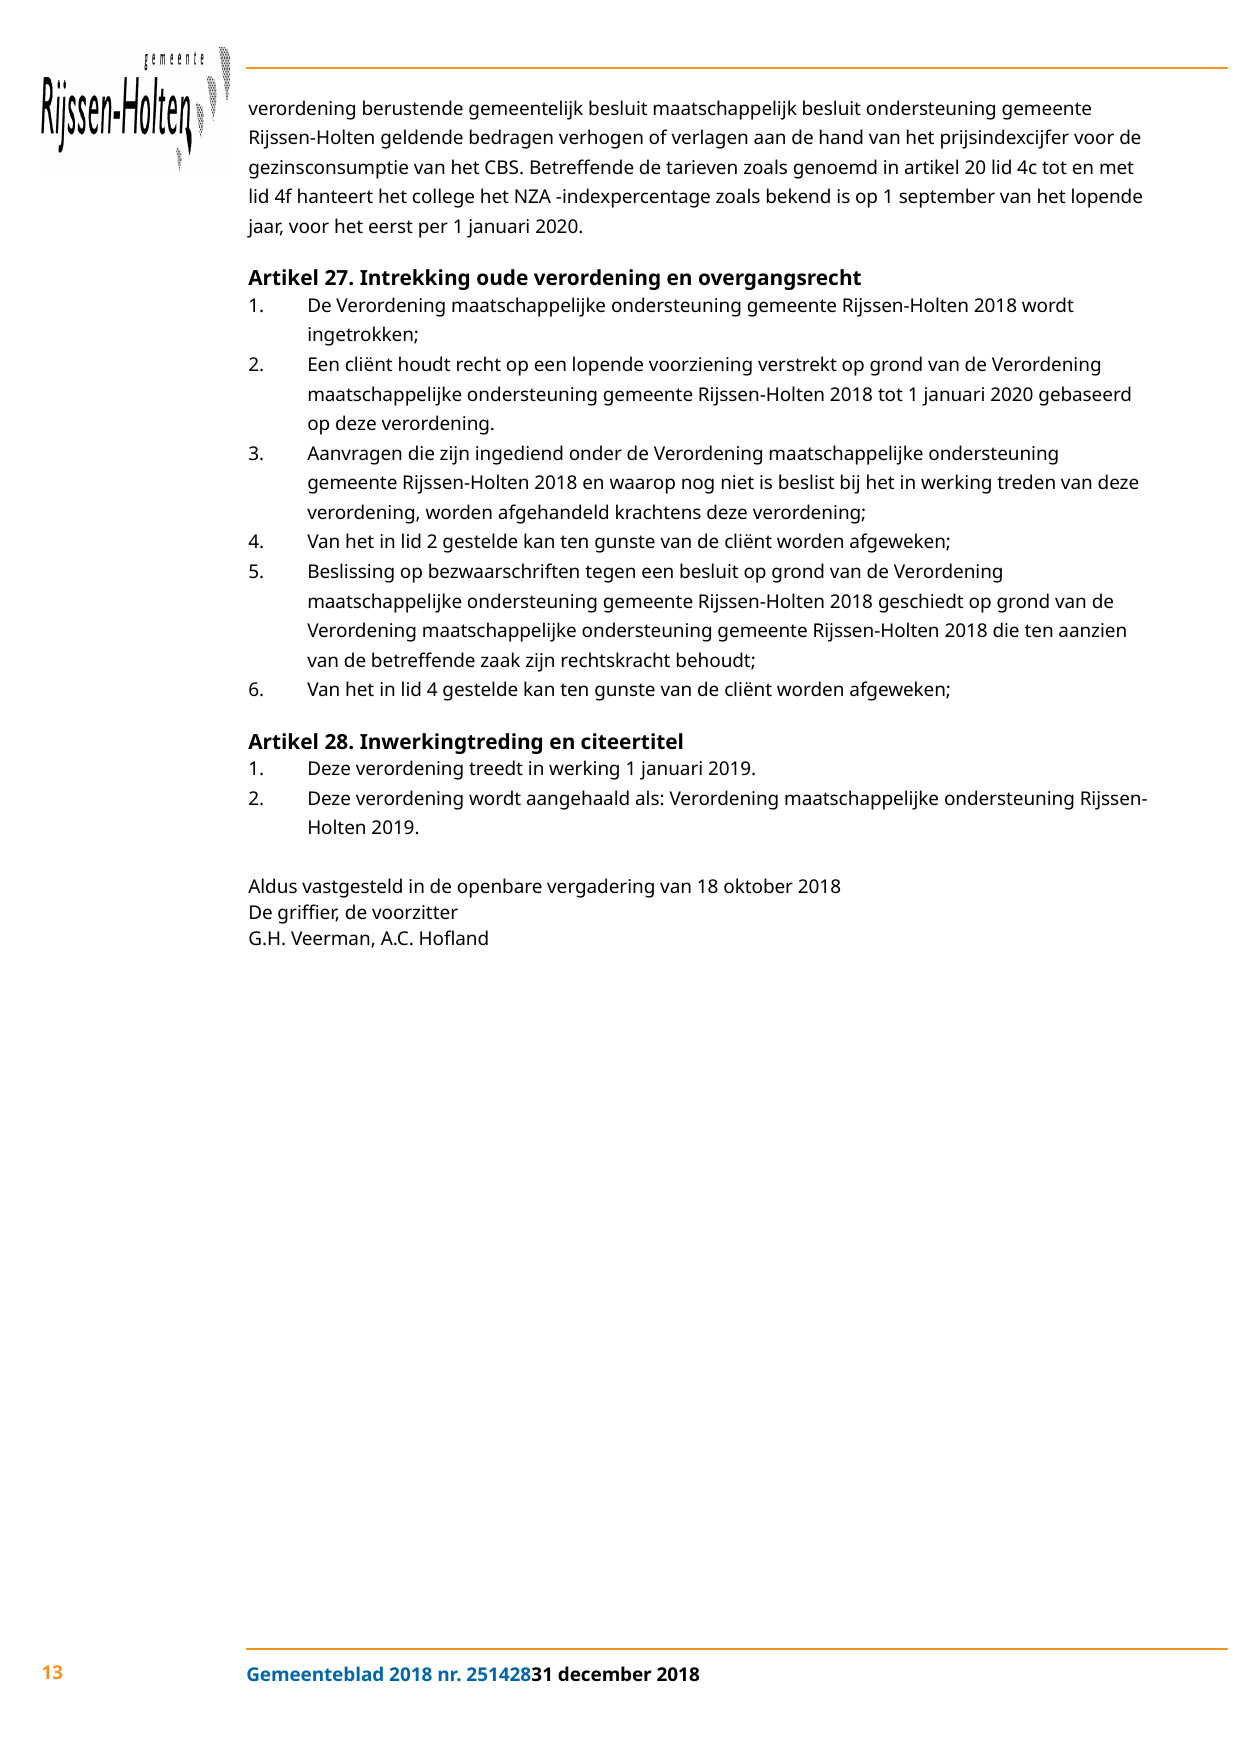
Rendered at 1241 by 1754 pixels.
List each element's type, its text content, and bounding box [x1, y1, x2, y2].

list Beslissing op bezwaarschriften tegen een besluit op grond van de Verordening maatschappelijke ondersteuning gemeente Rijssen-Holten 2018 geschiedt op grond van de Verordening maatschappelijke ondersteuning gemeente Rijssen-Holten 2018 die ten aanzien van de betreffende zaak zijn rechtskracht behoudt; [248, 558, 1152, 673]
text verordening berustende gemeentelijk besluit maatschappelijk besluit ondersteuning gemeente Rijssen-Holten geldende bedragen verhogen of verlagen aan de hand van het prijsindexcijfer voor de gezinsconsumptie van het CBS. Betreffende de tarieven zoals genoemd in artikel 20 lid 4c tot en met lid 4f hanteert het college het NZA -indexpercentage zoals bekend is op 1 september van het lopende jaar, voor het eerst per 1 januari 2020. [248, 95, 1152, 239]
list Aanvragen die zijn ingediend onder de Verordening maatschappelijke ondersteuning gemeente Rijssen-Holten 2018 en waarop nog niet is beslist bij het in werking treden van deze verordening, worden afgehandeld krachtens deze verordening; [248, 440, 1152, 525]
list De Verordening maatschappelijke ondersteuning gemeente Rijssen-Holten 2018 wordt ingetrokken; [248, 292, 1152, 347]
text Artikel 27. Intrekking oude verordening en overgangsrecht [248, 263, 1152, 292]
list Deze verordening treedt in werking 1 januari 2019. [248, 755, 1152, 781]
text Artikel 28. Inwerkingtreding en citeertitel [248, 727, 1152, 755]
list Deze verordening wordt aangehaald als: Verordening maatschappelijke ondersteuning Rijssen-Holten 2019. [248, 785, 1152, 840]
list Van het in lid 4 gestelde kan ten gunste van de cliënt worden afgeweken; [248, 677, 1152, 702]
text G.H. Veerman, A.C. Hofland [248, 925, 1152, 951]
picture [41, 47, 231, 172]
text De griffier, de voorzitter [248, 899, 1152, 925]
list Een cliënt houdt recht op een lopende voorziening verstrekt op grond van de Verordening maatschappelijke ondersteuning gemeente Rijssen-Holten 2018 tot 1 januari 2020 gebaseerd op deze verordening. [248, 351, 1152, 436]
list Van het in lid 2 gestelde kan ten gunste van de cliënt worden afgeweken; [248, 529, 1152, 554]
text Aldus vastgesteld in de openbare vergadering van 18 oktober 2018 [248, 874, 1152, 899]
